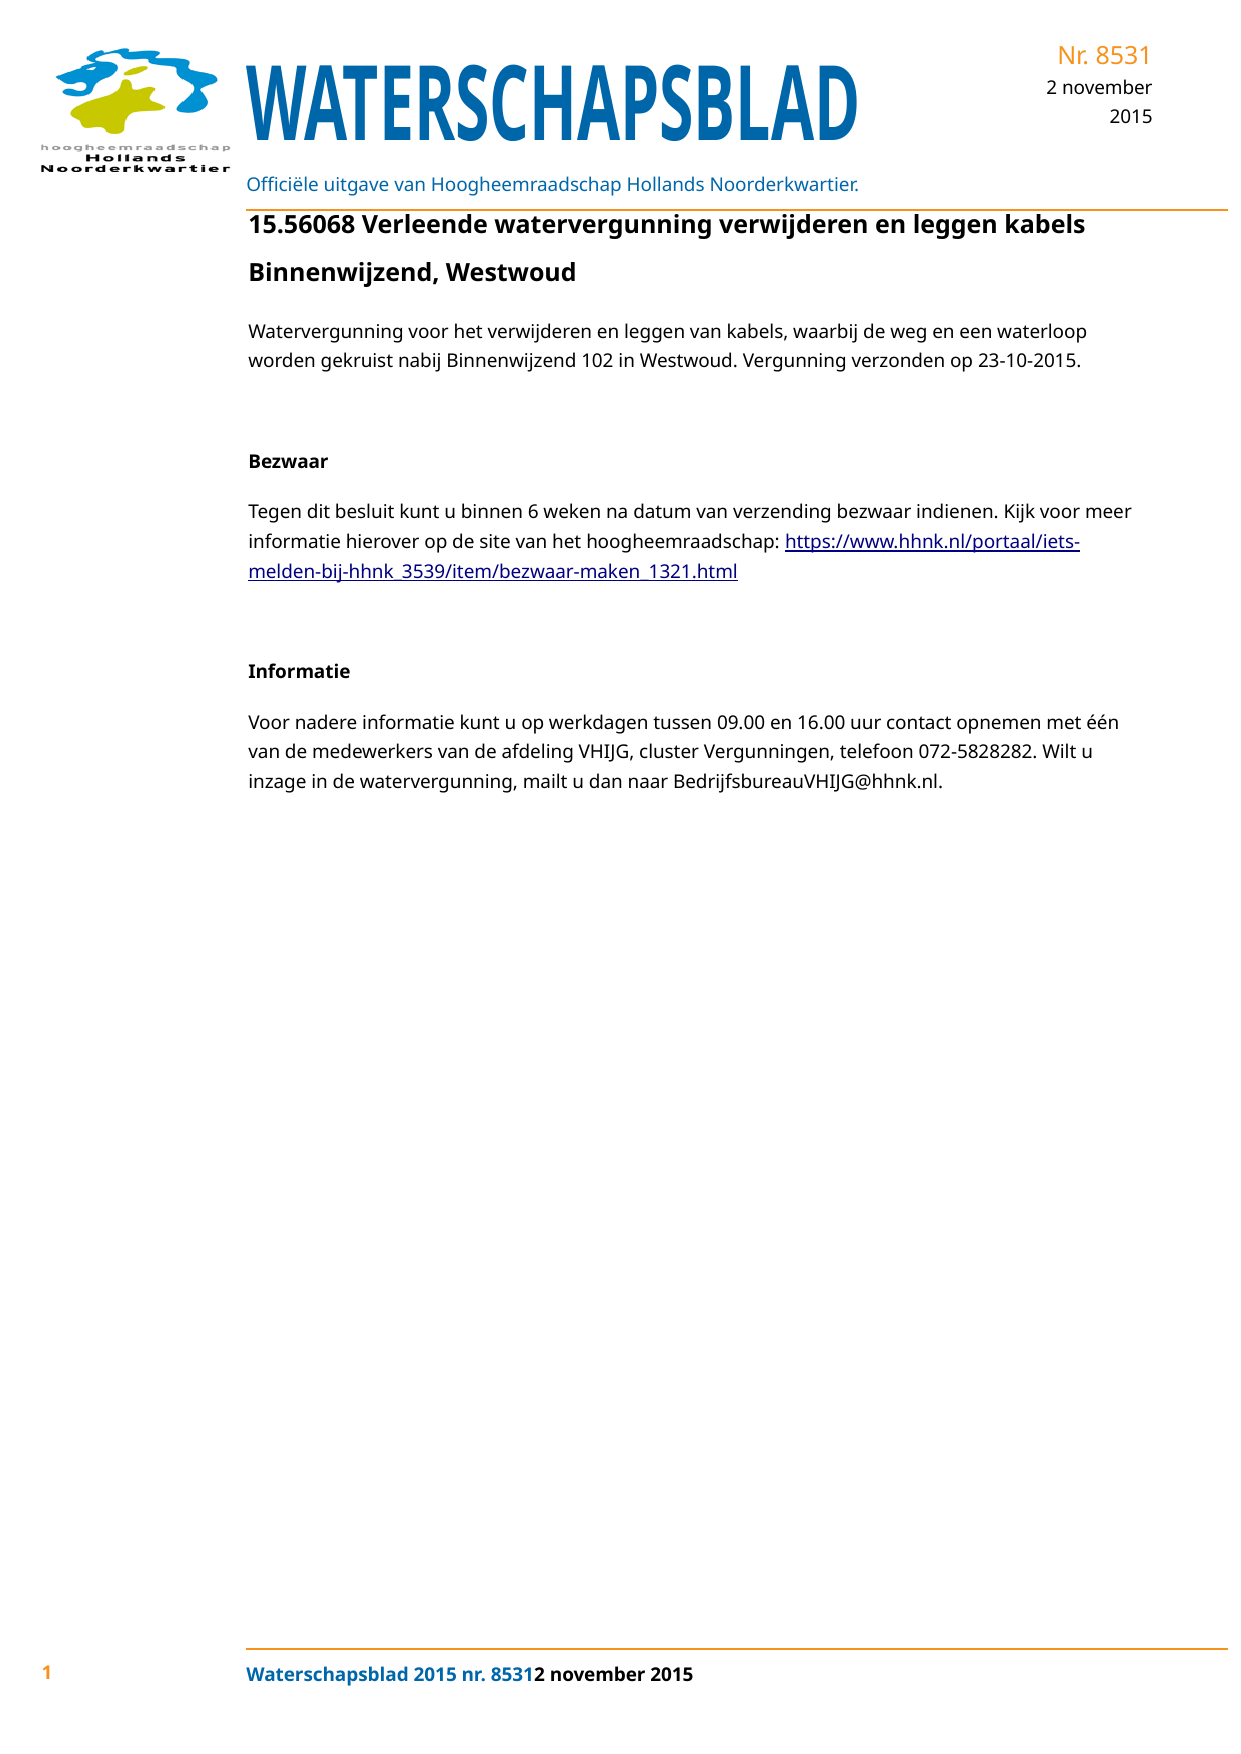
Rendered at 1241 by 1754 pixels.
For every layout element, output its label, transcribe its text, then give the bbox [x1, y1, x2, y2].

text Informatie [248, 659, 1152, 684]
text Voor nadere informatie kunt u op werkdagen tussen 09.00 en 16.00 uur contact opnemen met één van de medewerkers van de afdeling VHIJG, cluster Vergunningen, telefoon 072-5828282. Wilt u inzage in de watervergunning, mailt u dan naar BedrijfsbureauVHIJG@hhnk.nl. [248, 709, 1152, 794]
picture [41, 47, 231, 172]
text Tegen dit besluit kunt u binnen 6 weken na datum van verzending bezwaar indienen. Kijk voor meer informatie hierover op de site van het hoogheemraadschap: https://www.hhnk.nl/portaal/iets-melden-bij-hhnk_3539/item/bezwaar-maken_1321.html [248, 499, 1152, 584]
text 15.56068 Verleende watervergunning verwijderen en leggen kabels Binnenwijzend, Westwoud [248, 211, 1152, 288]
text Watervergunning voor het verwijderen en leggen van kabels, waarbij de weg en een waterloop worden gekruist nabij Binnenwijzend 102 in Westwoud. Vergunning verzonden op 23-10-2015. [248, 318, 1152, 373]
text Bezwaar [248, 448, 1152, 474]
